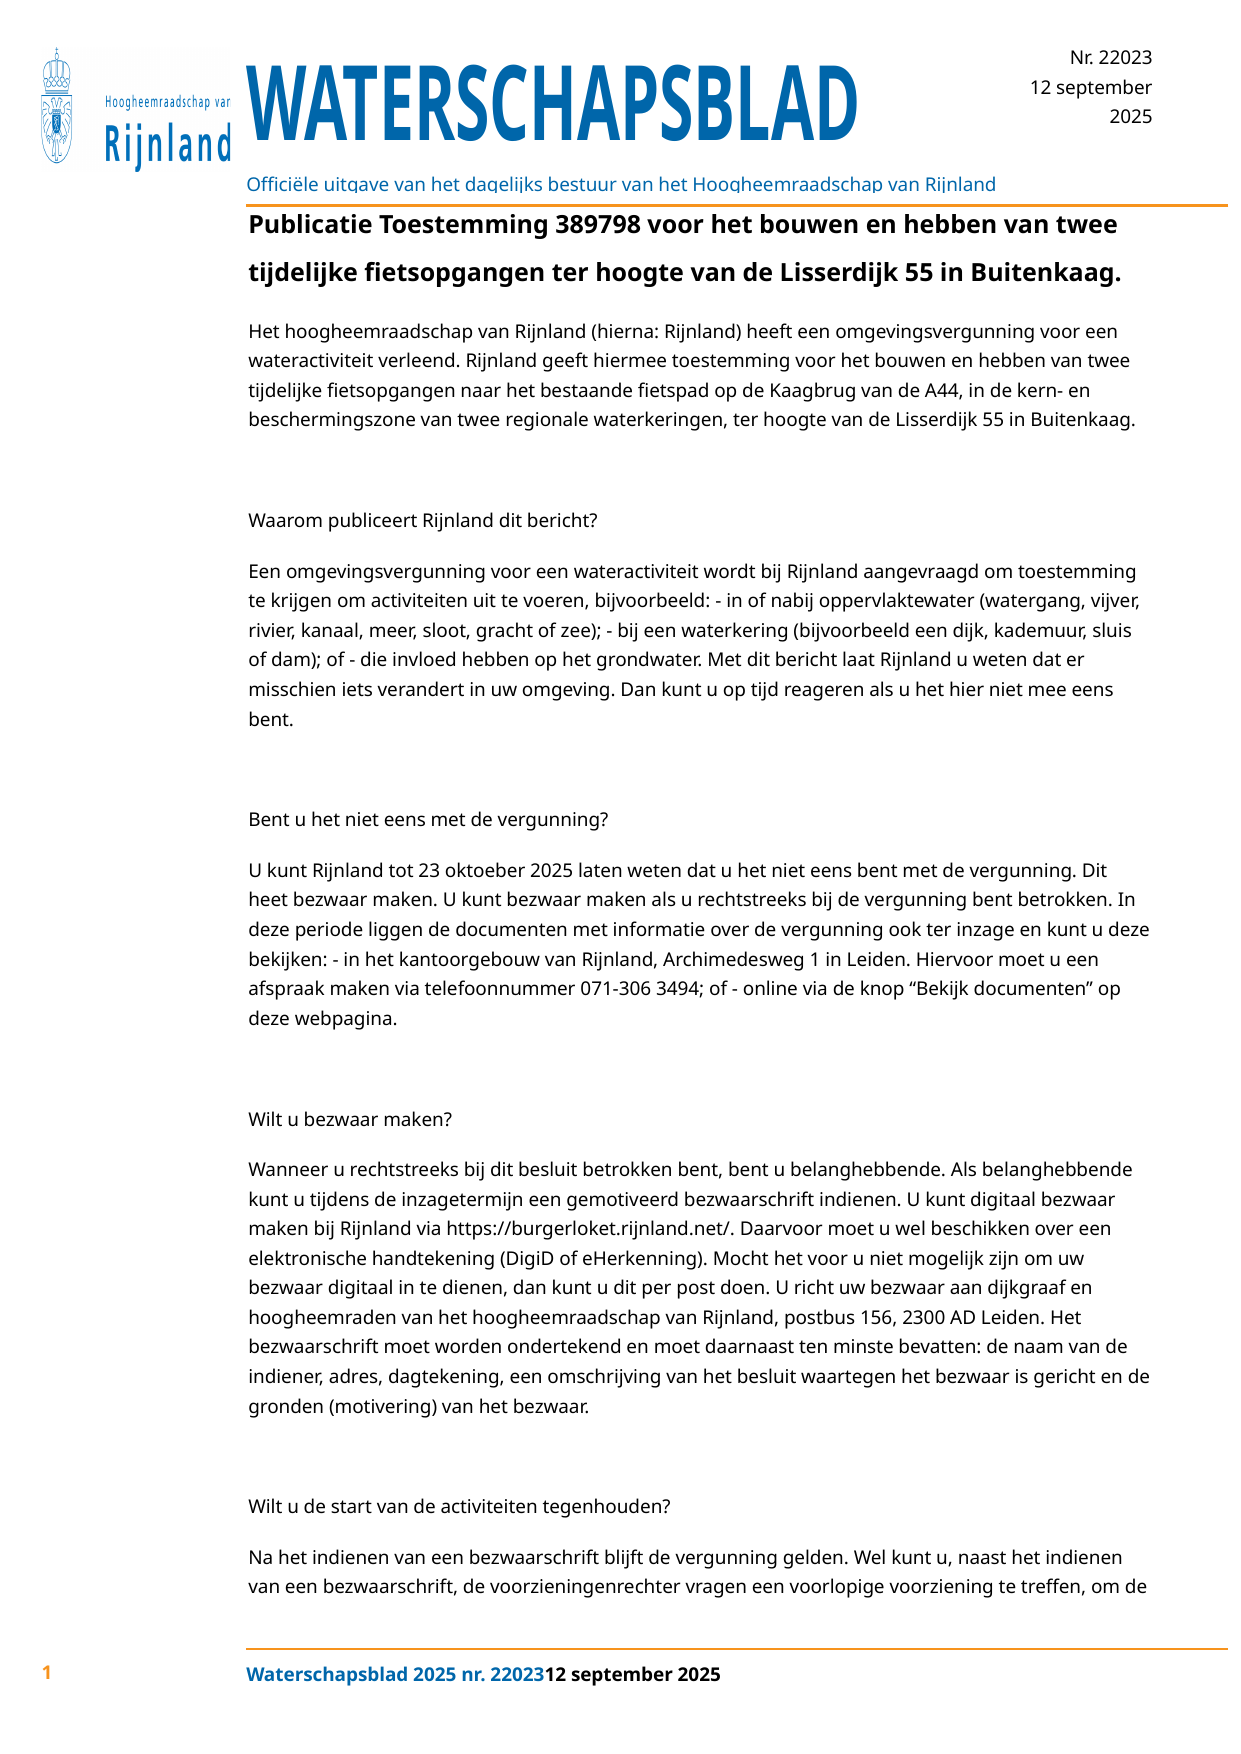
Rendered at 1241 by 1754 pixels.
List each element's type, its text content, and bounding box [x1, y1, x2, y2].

text Waarom publiceert Rijnland dit bericht? [248, 507, 1152, 533]
text Een omgevingsvergunning voor een wateractiviteit wordt bij Rijnland aangevraagd om toestemming te krijgen om activiteiten uit te voeren, bijvoorbeeld: - in of nabij oppervlaktewater (watergang, vijver, rivier, kanaal, meer, sloot, gracht of zee); - bij een waterkering (bijvoorbeeld een dijk, kademuur, sluis of dam); of - die invloed hebben op het grondwater. Met dit bericht laat Rijnland u weten dat er misschien iets verandert in uw omgeving. Dan kunt u op tijd reageren als u het hier niet mee eens bent. [248, 558, 1152, 732]
text Publicatie Toestemming 389798 voor het bouwen en hebben van twee tijdelijke fietsopgangen ter hoogte van de Lisserdijk 55 in Buitenkaag. [248, 207, 1152, 288]
text Het hoogheemraadschap van Rijnland (hierna: Rijnland) heeft een omgevingsvergunning voor een wateractiviteit verleend. Rijnland geeft hiermee toestemming voor het bouwen en hebben van twee tijdelijke fietsopgangen naar het bestaande fietspad op de Kaagbrug van de A44, in de kern- en beschermingszone van twee regionale waterkeringen, ter hoogte van de Lisserdijk 55 in Buitenkaag. [248, 318, 1152, 432]
text Bent u het niet eens met de vergunning? [248, 807, 1152, 832]
picture [41, 47, 231, 172]
text Wilt u bezwaar maken? [248, 1106, 1152, 1132]
text Wanneer u rechtstreeks bij dit besluit betrokken bent, bent u belanghebbende. Als belanghebbende kunt u tijdens de inzagetermijn een gemotiveerd bezwaarschrift indienen. U kunt digitaal bezwaar maken bij Rijnland via https://burgerloket.rijnland.net/. Daarvoor moet u wel beschikken over een elektronische handtekening (DigiD of eHerkenning). Mocht het voor u niet mogelijk zijn om uw bezwaar digitaal in te dienen, dan kunt u dit per post doen. U richt uw bezwaar aan dijkgraaf en hoogheemraden van het hoogheemraadschap van Rijnland, postbus 156, 2300 AD Leiden. Het bezwaarschrift moet worden ondertekend en moet daarnaast ten minste bevatten: de naam van de indiener, adres, dagtekening, een omschrijving van het besluit waartegen het bezwaar is gericht en de gronden (motivering) van het bezwaar. [248, 1156, 1152, 1419]
text U kunt Rijnland tot 23 oktoeber 2025 laten weten dat u het niet eens bent met de vergunning. Dit heet bezwaar maken. U kunt bezwaar maken als u rechtstreeks bij de vergunning bent betrokken. In deze periode liggen de documenten met informatie over de vergunning ook ter inzage en kunt u deze bekijken: - in het kantoorgebouw van Rijnland, Archimedesweg 1 in Leiden. Hiervoor moet u een afspraak maken via telefoonnummer 071-306 3494; of - online via de knop “Bekijk documenten” op deze webpagina. [248, 857, 1152, 1031]
text Wilt u de start van de activiteiten tegenhouden? [248, 1494, 1152, 1519]
text Na het indienen van een bezwaarschrift blijft de vergunning gelden. Wel kunt u, naast het indienen van een bezwaarschrift, de voorzieningenrechter vragen een voorlopige voorziening te treffen, om de [248, 1544, 1152, 1599]
